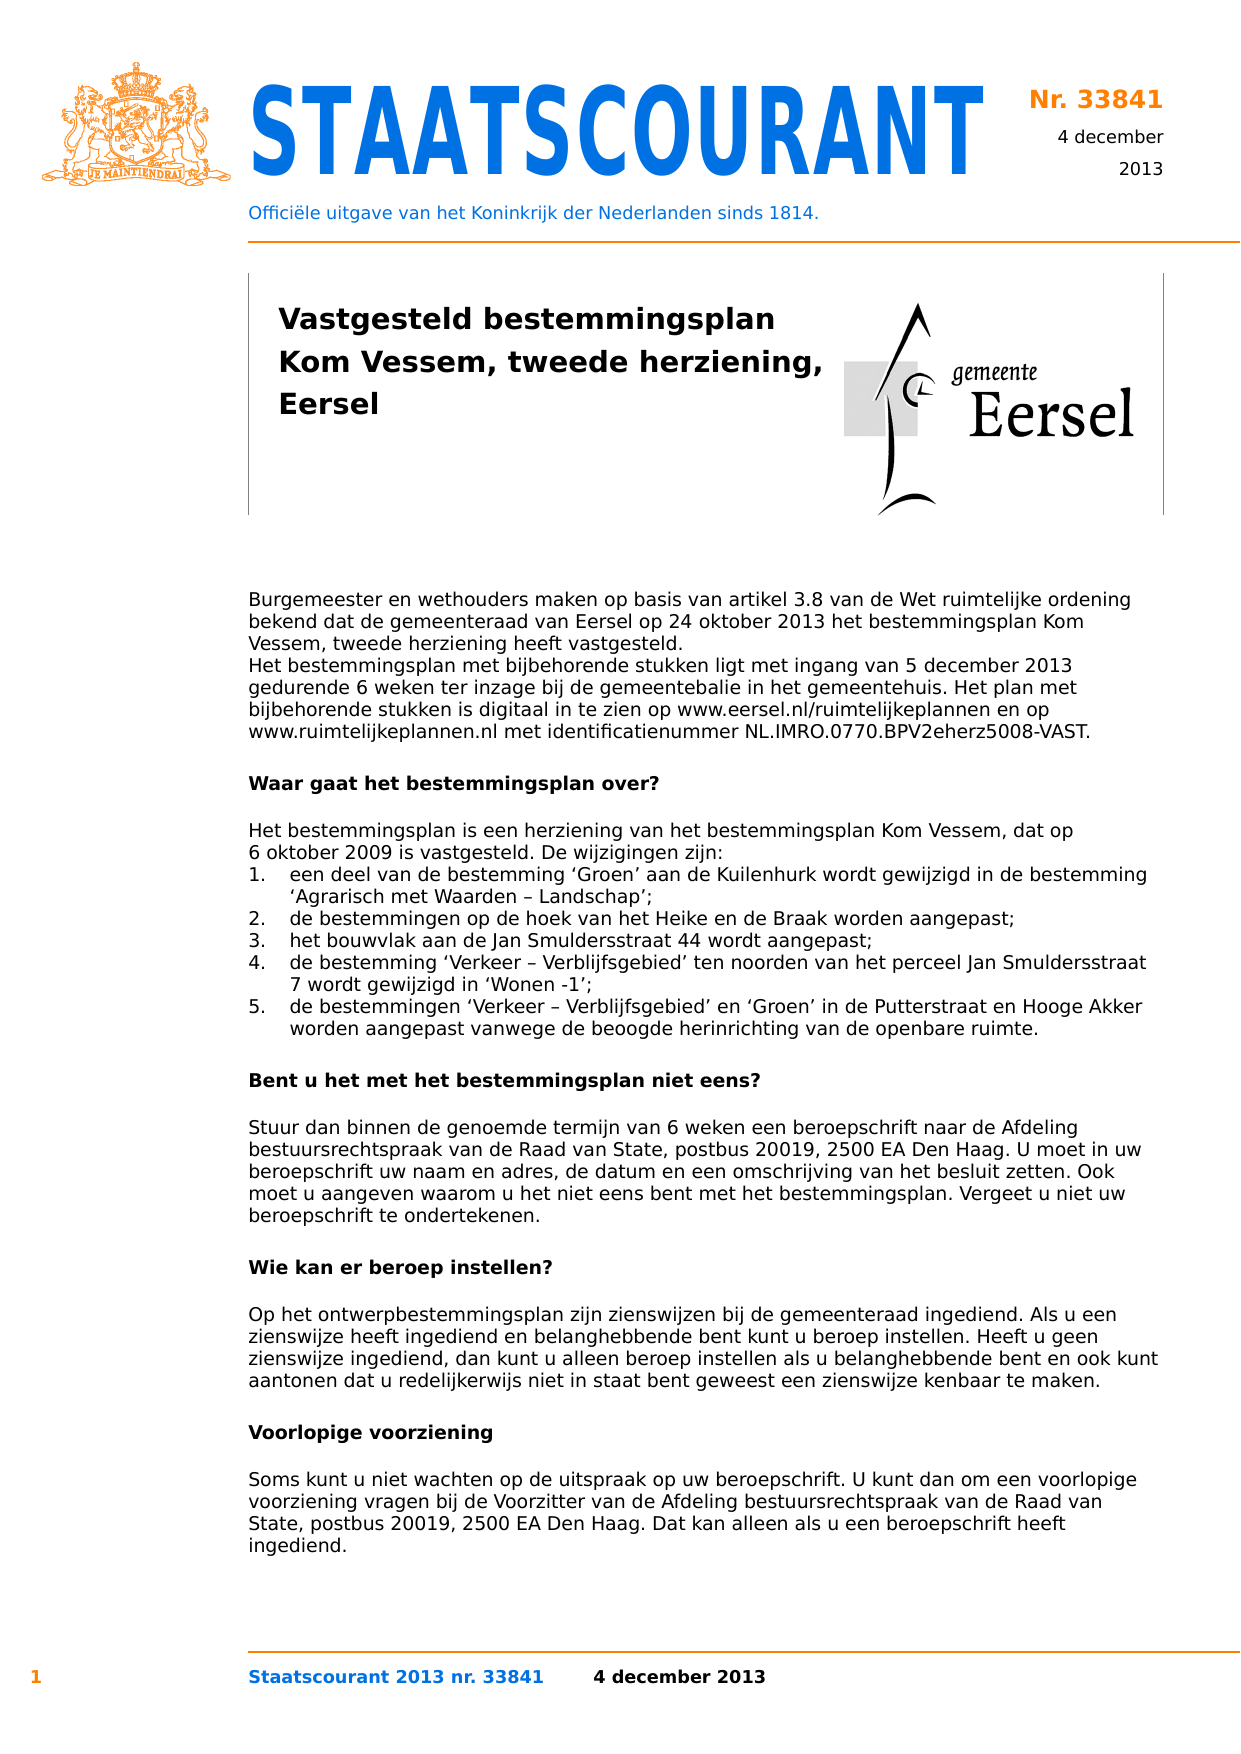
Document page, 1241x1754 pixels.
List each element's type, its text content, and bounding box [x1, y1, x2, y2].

text Op het ontwerpbestemmingsplan zijn zienswijzen bij de gemeenteraad ingediend. Als u een zienswijze heeft ingediend en belanghebbende bent kunt u beroep instellen. Heeft u geen zienswijze ingediend, dan kunt u alleen beroep instellen als u belanghebbende bent en ook kunt aantonen dat u redelijkerwijs niet in staat bent geweest een zienswijze kenbaar te maken. [248, 1304, 1163, 1392]
table_cell 4 december [998, 121, 1240, 153]
text Soms kunt u niet wachten op de uitspraak op uw beroepschrift. U kunt dan om een voorlopige voorziening vragen bij de Voorzitter van de Afdeling bestuursrechtspraak van de Raad van State, postbus 20019, 2500 EA Den Haag. Dat kan alleen als u een beroepschrift heeft ingediend. [248, 1468, 1163, 1556]
text 4. de bestemming ‘Verkeer – Verblijfsgebied’ ten noorden van het perceel Jan Smuldersstraat 7 wordt gewijzigd in ‘Wonen -1’; [248, 952, 1163, 996]
table_header [25, 62, 248, 241]
text 3. het bouwvlak aan de Jan Smuldersstraat 44 wordt aangepast; [248, 930, 1163, 952]
subtitle Waar gaat het bestemmingsplan over? [248, 773, 1163, 795]
table_header Nr. 33841 [998, 62, 1240, 121]
picture [844, 302, 1134, 516]
subtitle Wie kan er beroep instellen? [248, 1257, 1163, 1279]
text 5. de bestemmingen ‘Verkeer – Verblijfsgebied’ en ‘Groen’ in de Putterstraat en Hooge Akker worden aangepast vanwege de beoogde herinrichting van de openbare ruimte. [248, 996, 1163, 1040]
subtitle Bent u het met het bestemmingsplan niet eens? [248, 1070, 1163, 1092]
table_cell Officiële uitgave van het Koninkrijk der Nederlanden sinds 1814. [248, 203, 1240, 241]
subtitle Voorlopige voorziening [248, 1422, 1163, 1443]
table_cell 2013 [998, 153, 1240, 203]
text 2. de bestemmingen op de hoek van het Heike en de Braak worden aangepast; [248, 908, 1163, 930]
text Stuur dan binnen de genoemde termijn van 6 weken een beroepschrift naar de Afdeling bestuursrechtspraak van de Raad van State, postbus 20019, 2500 EA Den Haag. U moet in uw beroepschrift uw naam en adres, de datum en een omschrijving van het besluit zetten. Ook moet u aangeven waarom u het niet eens bent met het bestemmingsplan. Vergeet u niet uw beroepschrift te ondertekenen. [248, 1117, 1163, 1227]
text 1. een deel van de bestemming ‘Groen’ aan de Kuilenhurk wordt gewijzigd in de bestemming ‘Agrarisch met Waarden – Landschap’; [248, 864, 1163, 908]
subtitle Vastgesteld bestemmingsplan Kom Vessem, tweede herziening, Eersel [249, 273, 1163, 515]
picture [41, 62, 231, 186]
text Het bestemmingsplan is een herziening van het bestemmingsplan Kom Vessem, dat op 6 oktober 2009 is vastgesteld. De wijzigingen zijn: [248, 820, 1163, 864]
table_header STAATSCOURANT [248, 62, 998, 203]
text Het bestemmingsplan met bijbehorende stukken ligt met ingang van 5 december 2013 gedurende 6 weken ter inzage bij de gemeentebalie in het gemeentehuis. Het plan met bijbehorende stukken is digitaal in te zien op www.eersel.nl/ruimtelijkeplannen en op www.ruimtelijkeplannen.nl met identificatienummer NL.IMRO.0770.BPV2eherz5008-VAST. [248, 655, 1163, 743]
text Burgemeester en wethouders maken op basis van artikel 3.8 van de Wet ruimtelijke ordening bekend dat de gemeenteraad van Eersel op 24 oktober 2013 het bestemmingsplan Kom Vessem, tweede herziening heeft vastgesteld. [248, 589, 1163, 655]
